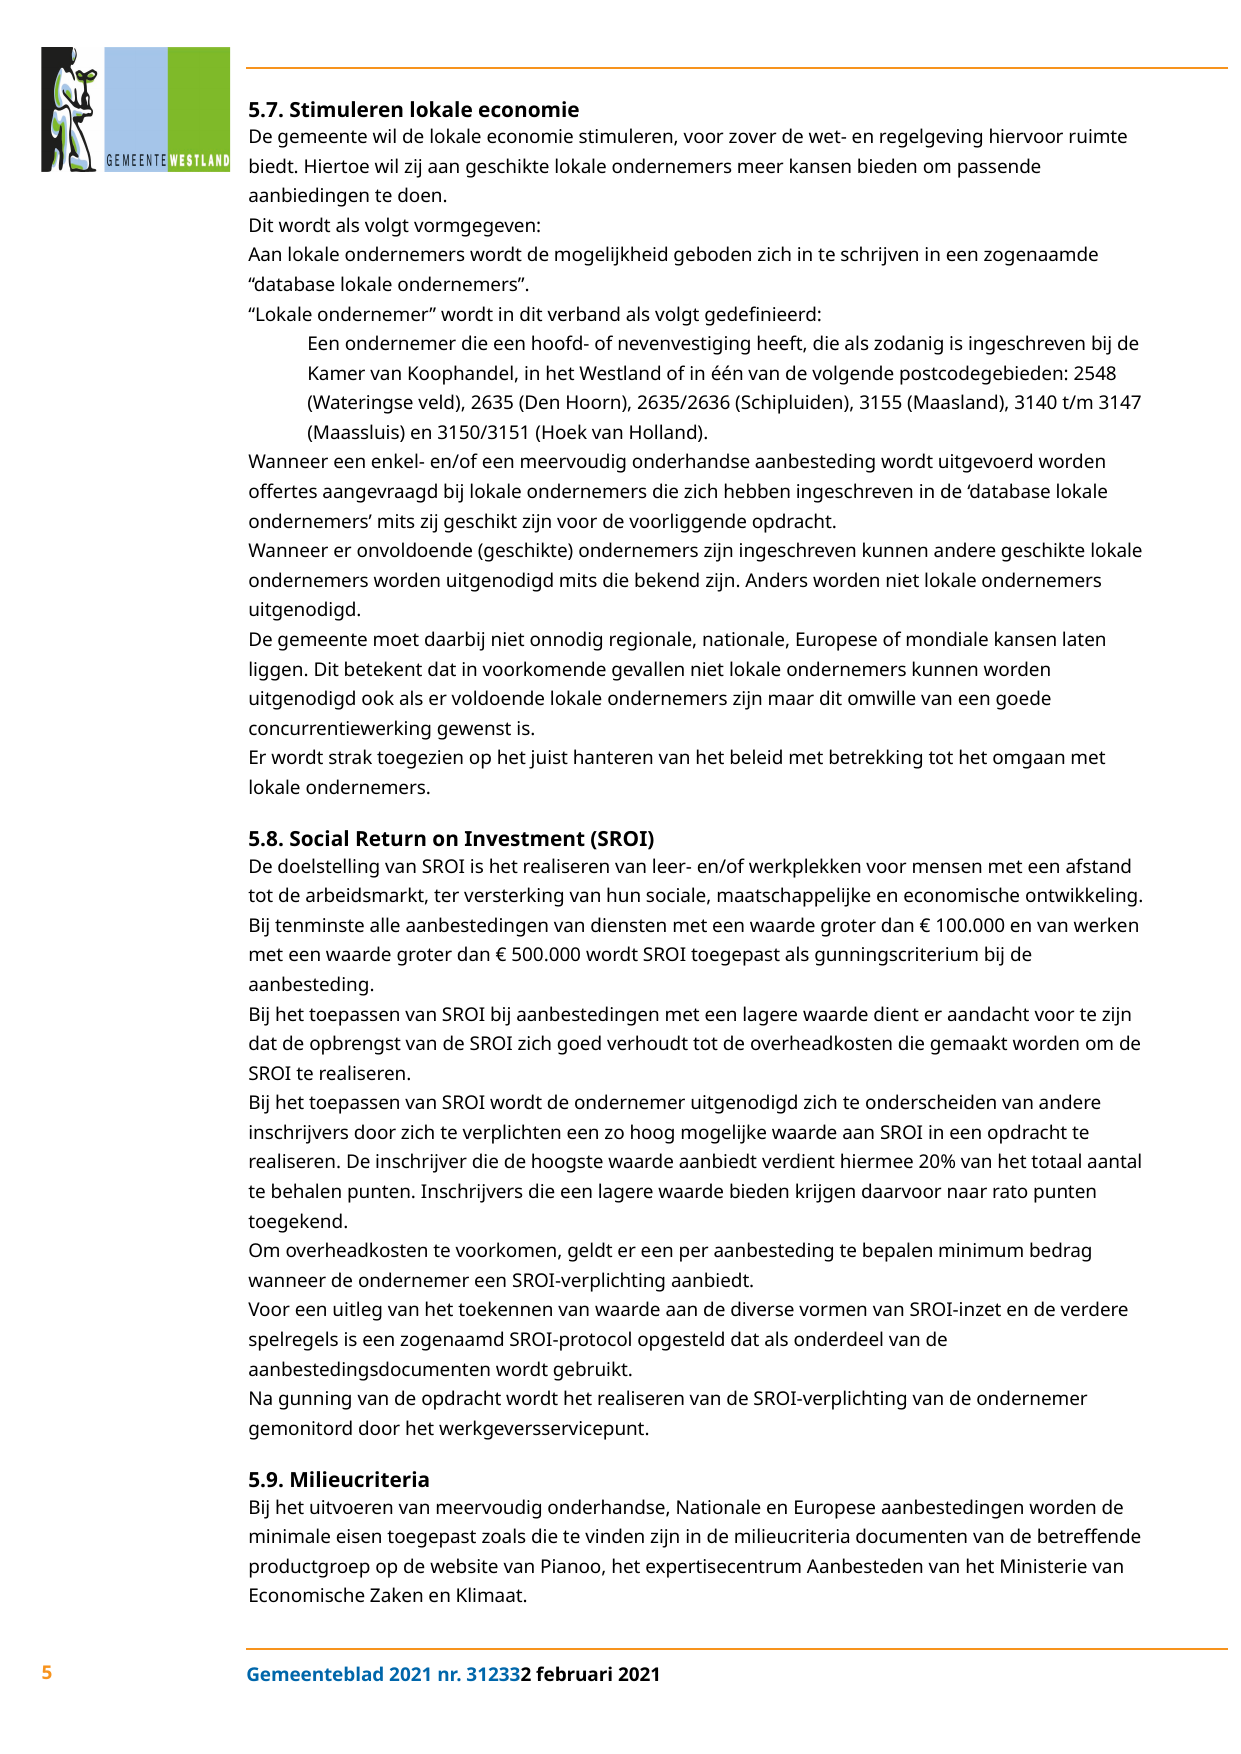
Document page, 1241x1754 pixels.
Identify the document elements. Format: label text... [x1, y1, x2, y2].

text “Lokale ondernemer” wordt in dit verband als volgt gedefinieerd: [248, 301, 1152, 326]
text De doelstelling van SROI is het realiseren van leer- en/of werkplekken voor mensen met een afstand tot de arbeidsmarkt, ter versterking van hun sociale, maatschappelijke en economische ontwikkeling. [248, 853, 1152, 908]
text 5.8. Social Return on Investment (SROI) [248, 824, 1152, 853]
picture [41, 47, 231, 172]
list Een ondernemer die een hoofd- of nevenvestiging heeft, die als zodanig is ingeschreven bij de Kamer van Koophandel, in het Westland of in één van de volgende postcodegebieden: 2548 (Wateringse veld), 2635 (Den Hoorn), 2635/2636 (Schipluiden), 3155 (Maasland), 3140 t/m 3147 (Maassluis) en 3150/3151 (Hoek van Holland). [248, 330, 1152, 445]
text Bij tenminste alle aanbestedingen van diensten met een waarde groter dan € 100.000 en van werken met een waarde groter dan € 500.000 wordt SROI toegepast als gunningscriterium bij de aanbesteding. [248, 912, 1152, 997]
text De gemeente wil de lokale economie stimuleren, voor zover de wet- en regelgeving hiervoor ruimte biedt. Hiertoe wil zij aan geschikte lokale ondernemers meer kansen bieden om passende aanbiedingen te doen. [248, 123, 1152, 208]
text 5.7. Stimuleren lokale economie [248, 95, 1152, 123]
text De gemeente moet daarbij niet onnodig regionale, nationale, Europese of mondiale kansen laten liggen. Dit betekent dat in voorkomende gevallen niet lokale ondernemers kunnen worden uitgenodigd ook als er voldoende lokale ondernemers zijn maar dit omwille van een goede concurrentiewerking gewenst is. [248, 626, 1152, 741]
text Wanneer een enkel- en/of een meervoudig onderhandse aanbesteding wordt uitgevoerd worden offertes aangevraagd bij lokale ondernemers die zich hebben ingeschreven in de ‘database lokale ondernemers’ mits zij geschikt zijn voor de voorliggende opdracht. [248, 449, 1152, 533]
text Wanneer er onvoldoende (geschikte) ondernemers zijn ingeschreven kunnen andere geschikte lokale ondernemers worden uitgenodigd mits die bekend zijn. Anders worden niet lokale ondernemers uitgenodigd. [248, 537, 1152, 622]
text Bij het uitvoeren van meervoudig onderhandse, Nationale en Europese aanbestedingen worden de minimale eisen toegepast zoals die te vinden zijn in de milieucriteria documenten van de betreffende productgroep op de website van Pianoo, het expertisecentrum Aanbesteden van het Ministerie van Economische Zaken en Klimaat. [248, 1494, 1152, 1608]
text Bij het toepassen van SROI bij aanbestedingen met een lagere waarde dient er aandacht voor te zijn dat de opbrengst van de SROI zich goed verhoudt tot de overheadkosten die gemaakt worden om de SROI te realiseren. [248, 1001, 1152, 1086]
text 5.9. Milieucriteria [248, 1465, 1152, 1494]
text Bij het toepassen van SROI wordt de ondernemer uitgenodigd zich te onderscheiden van andere inschrijvers door zich te verplichten een zo hoog mogelijke waarde aan SROI in een opdracht te realiseren. De inschrijver die de hoogste waarde aanbiedt verdient hiermee 20% van het totaal aantal te behalen punten. Inschrijvers die een lagere waarde bieden krijgen daarvoor naar rato punten toegekend. [248, 1089, 1152, 1234]
text Voor een uitleg van het toekennen van waarde aan de diverse vormen van SROI-inzet en de verdere spelregels is een zogenaamd SROI-protocol opgesteld dat als onderdeel van de aanbestedingsdocumenten wordt gebruikt. [248, 1297, 1152, 1382]
text Na gunning van de opdracht wordt het realiseren van de SROI-verplichting van de ondernemer gemonitord door het werkgeversservicepunt. [248, 1385, 1152, 1441]
text Om overheadkosten te voorkomen, geldt er een per aanbesteding te bepalen minimum bedrag wanneer de ondernemer een SROI-verplichting aanbiedt. [248, 1237, 1152, 1293]
text Dit wordt als volgt vormgegeven: [248, 212, 1152, 238]
text Er wordt strak toegezien op het juist hanteren van het beleid met betrekking tot het omgaan met lokale ondernemers. [248, 744, 1152, 800]
text Aan lokale ondernemers wordt de mogelijkheid geboden zich in te schrijven in een zogenaamde “database lokale ondernemers”. [248, 242, 1152, 297]
